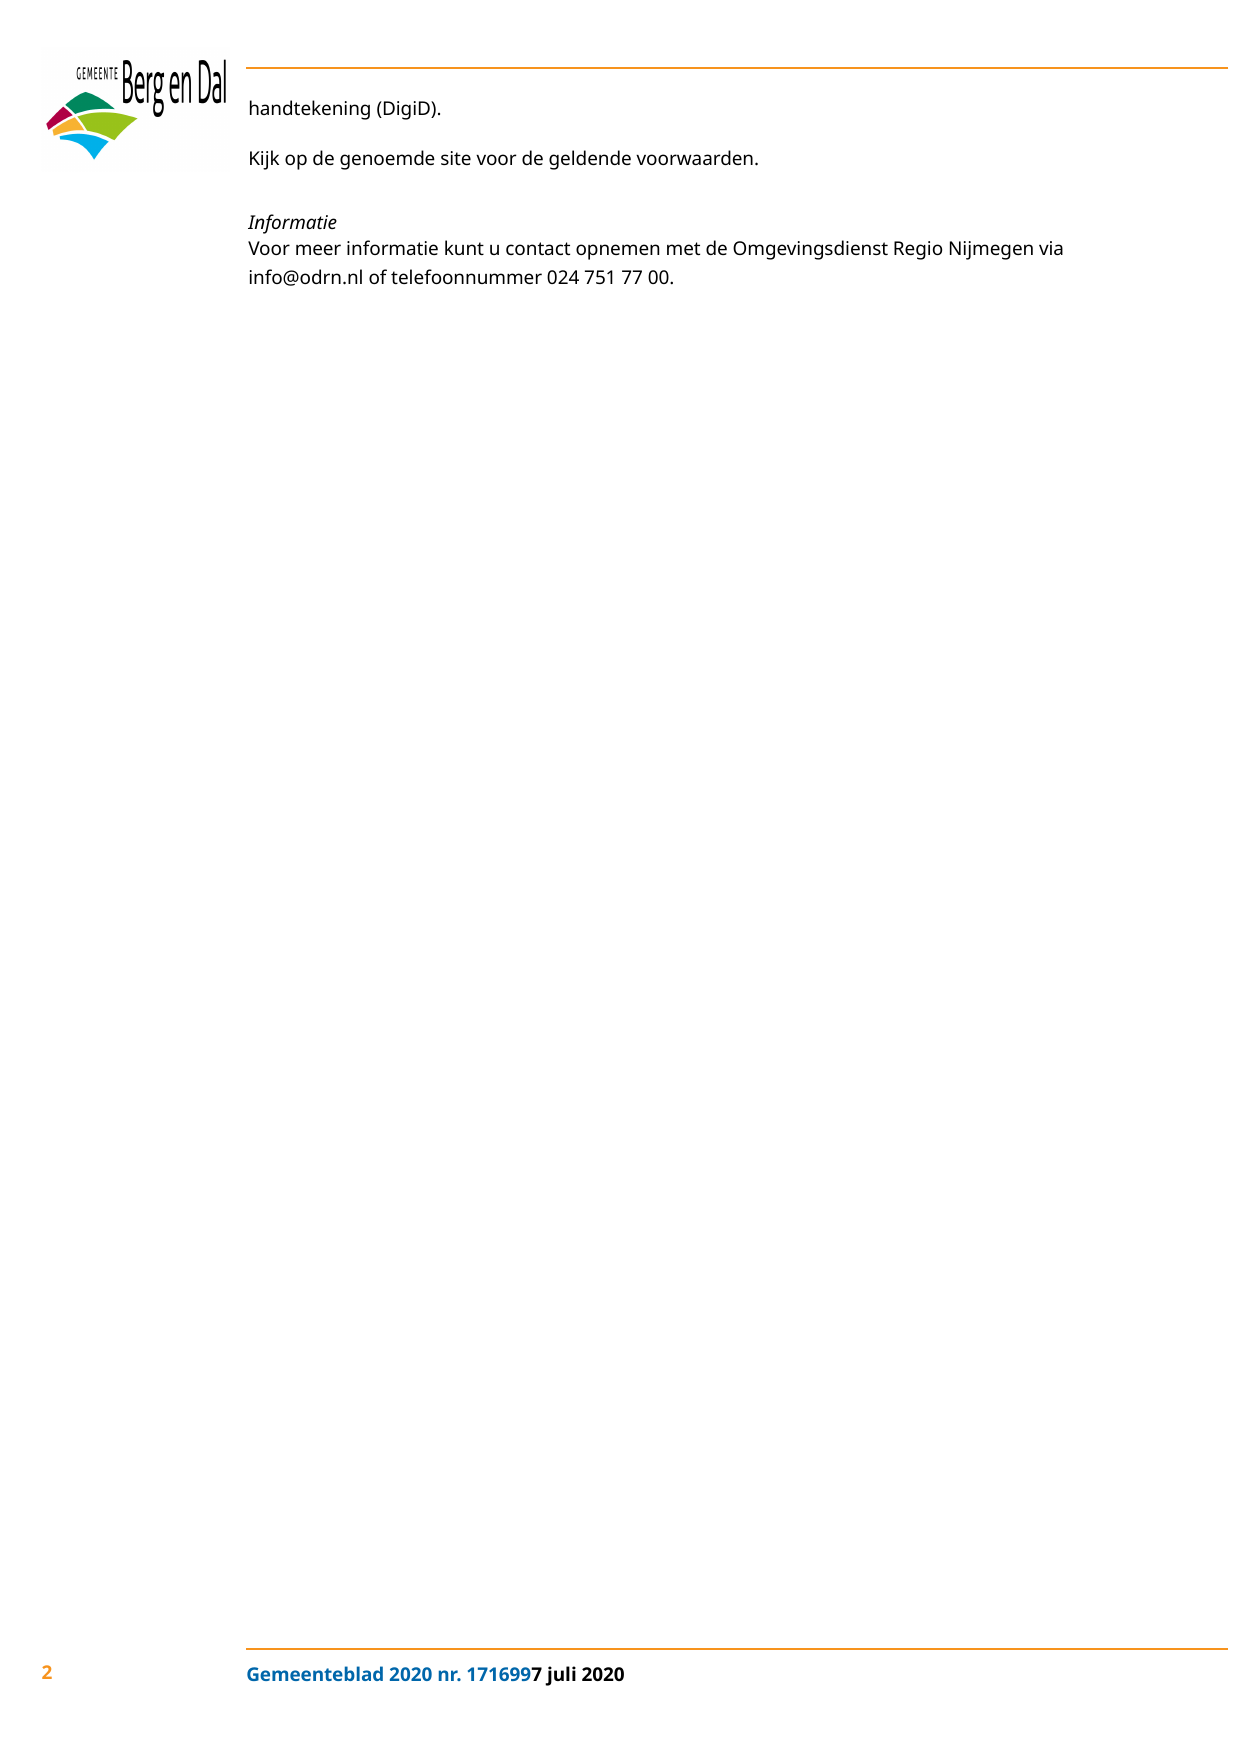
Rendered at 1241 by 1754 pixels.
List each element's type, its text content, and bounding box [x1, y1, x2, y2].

text Kijk op de genoemde site voor de geldende voorwaarden. [248, 145, 1152, 171]
text handtekening (DigiD). [248, 95, 1152, 121]
text Informatie [248, 209, 1152, 235]
text Voor meer informatie kunt u contact opnemen met de Omgevingsdienst Regio Nijmegen via info@odrn.nl of telefoonnummer 024 751 77 00. [248, 235, 1152, 290]
picture [41, 47, 231, 172]
